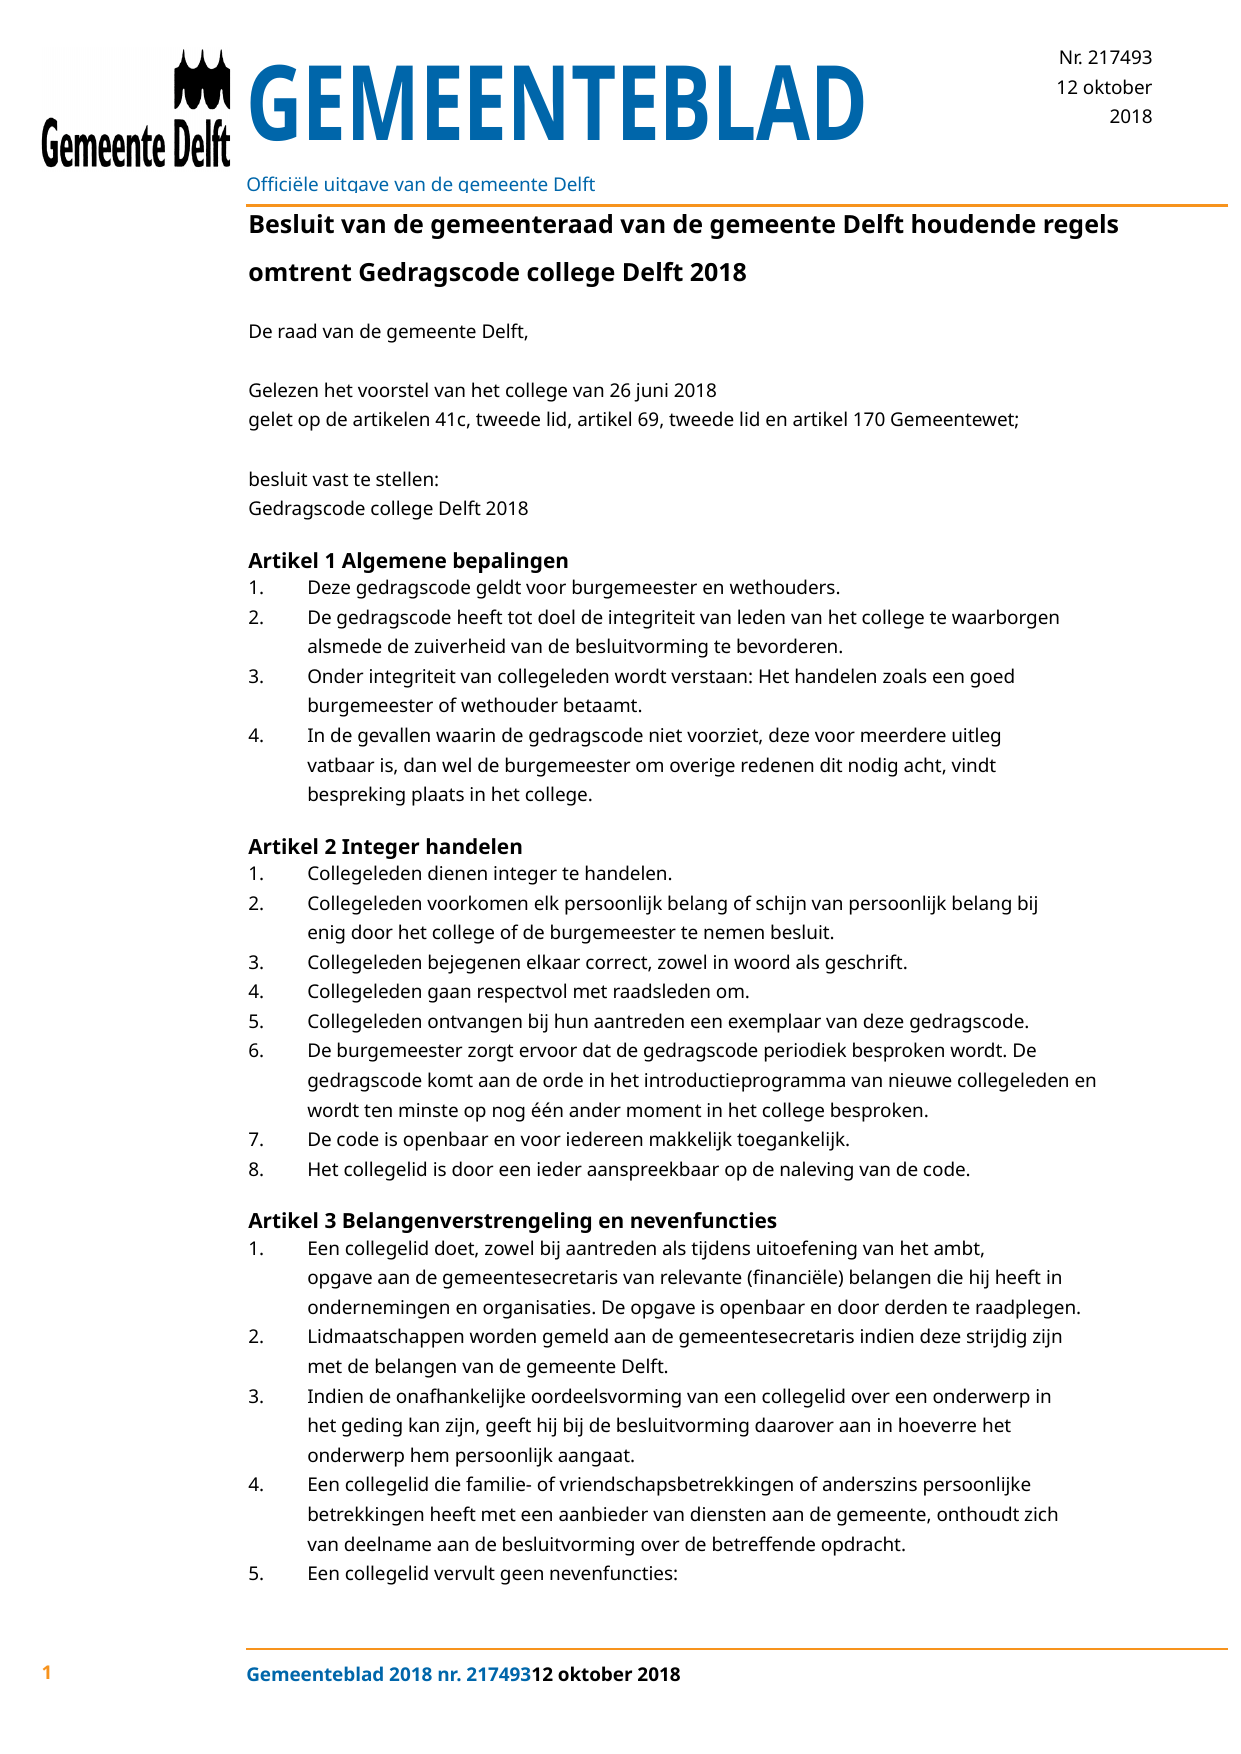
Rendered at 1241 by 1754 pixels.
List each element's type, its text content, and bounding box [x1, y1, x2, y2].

list Indien de onafhankelijke oordeelsvorming van een collegelid over een onderwerp in [248, 1383, 1152, 1408]
list vatbaar is, dan wel de burgemeester om overige redenen dit nodig acht, vindt [248, 752, 1152, 777]
list Het collegelid is door een ieder aanspreekbaar op de naleving van de code. [248, 1156, 1152, 1182]
list Deze gedragscode geldt voor burgemeester en wethouders. [248, 574, 1152, 600]
list Een collegelid die familie- of vriendschapsbetrekkingen of anderszins persoonlijke [248, 1472, 1152, 1497]
list van deelname aan de besluitvorming over de betreffende opdracht. [248, 1531, 1152, 1556]
list Collegeleden ontvangen bij hun aantreden een exemplaar van deze gedragscode. [248, 1008, 1152, 1034]
list Collegeleden dienen integer te handelen. [248, 860, 1152, 886]
list wordt ten minste op nog één ander moment in het college besproken. [248, 1097, 1152, 1123]
list De gedragscode heeft tot doel de integriteit van leden van het college te waarborgen [248, 604, 1152, 629]
list burgemeester of wethouder betaamt. [248, 693, 1152, 718]
text Gelezen het voorstel van het college van 26 juni 2018 [248, 377, 1152, 403]
text Artikel 3 Belangenverstrengeling en nevenfuncties [248, 1206, 1152, 1235]
list gedragscode komt aan de orde in het introductieprogramma van nieuwe collegeleden en [248, 1067, 1152, 1093]
text Artikel 1 Algemene bepalingen [248, 546, 1152, 574]
list Collegeleden gaan respectvol met raadsleden om. [248, 978, 1152, 1004]
list In de gevallen waarin de gedragscode niet voorziet, deze voor meerdere uitleg [248, 722, 1152, 748]
text De raad van de gemeente Delft, [248, 318, 1152, 344]
list met de belangen van de gemeente Delft. [248, 1353, 1152, 1379]
list het geding kan zijn, geeft hij bij de besluitvorming daarover aan in hoeverre het [248, 1412, 1152, 1438]
text besluit vast te stellen: [248, 466, 1152, 492]
text Gedragscode college Delft 2018 [248, 495, 1152, 521]
list De burgemeester zorgt ervoor dat de gedragscode periodiek besproken wordt. De [248, 1038, 1152, 1063]
picture [41, 47, 231, 172]
list Onder integriteit van collegeleden wordt verstaan: Het handelen zoals een goed [248, 663, 1152, 689]
list opgave aan de gemeentesecretaris van relevante (financiële) belangen die hij heeft in [248, 1264, 1152, 1290]
text gelet op de artikelen 41c, tweede lid, artikel 69, tweede lid en artikel 170 Gemeentewet; [248, 407, 1152, 432]
list Lidmaatschappen worden gemeld aan de gemeentesecretaris indien deze strijdig zijn [248, 1324, 1152, 1349]
text Besluit van de gemeenteraad van de gemeente Delft houdende regels omtrent Gedragscode college Delft 2018 [248, 207, 1152, 288]
list ondernemingen en organisaties. De opgave is openbaar en door derden te raadplegen. [248, 1294, 1152, 1320]
list enig door het college of de burgemeester te nemen besluit. [248, 919, 1152, 945]
list onderwerp hem persoonlijk aangaat. [248, 1442, 1152, 1468]
list bespreking plaats in het college. [248, 781, 1152, 807]
text Artikel 2 Integer handelen [248, 832, 1152, 860]
list Een collegelid doet, zowel bij aantreden als tijdens uitoefening van het ambt, [248, 1235, 1152, 1261]
list De code is openbaar en voor iedereen makkelijk toegankelijk. [248, 1126, 1152, 1152]
list Collegeleden bejegenen elkaar correct, zowel in woord als geschrift. [248, 949, 1152, 975]
list alsmede de zuiverheid van de besluitvorming te bevorderen. [248, 633, 1152, 659]
list betrekkingen heeft met een aanbieder van diensten aan de gemeente, onthoudt zich [248, 1501, 1152, 1527]
list Een collegelid vervult geen nevenfuncties: [248, 1560, 1152, 1586]
list Collegeleden voorkomen elk persoonlijk belang of schijn van persoonlijk belang bij [248, 890, 1152, 916]
